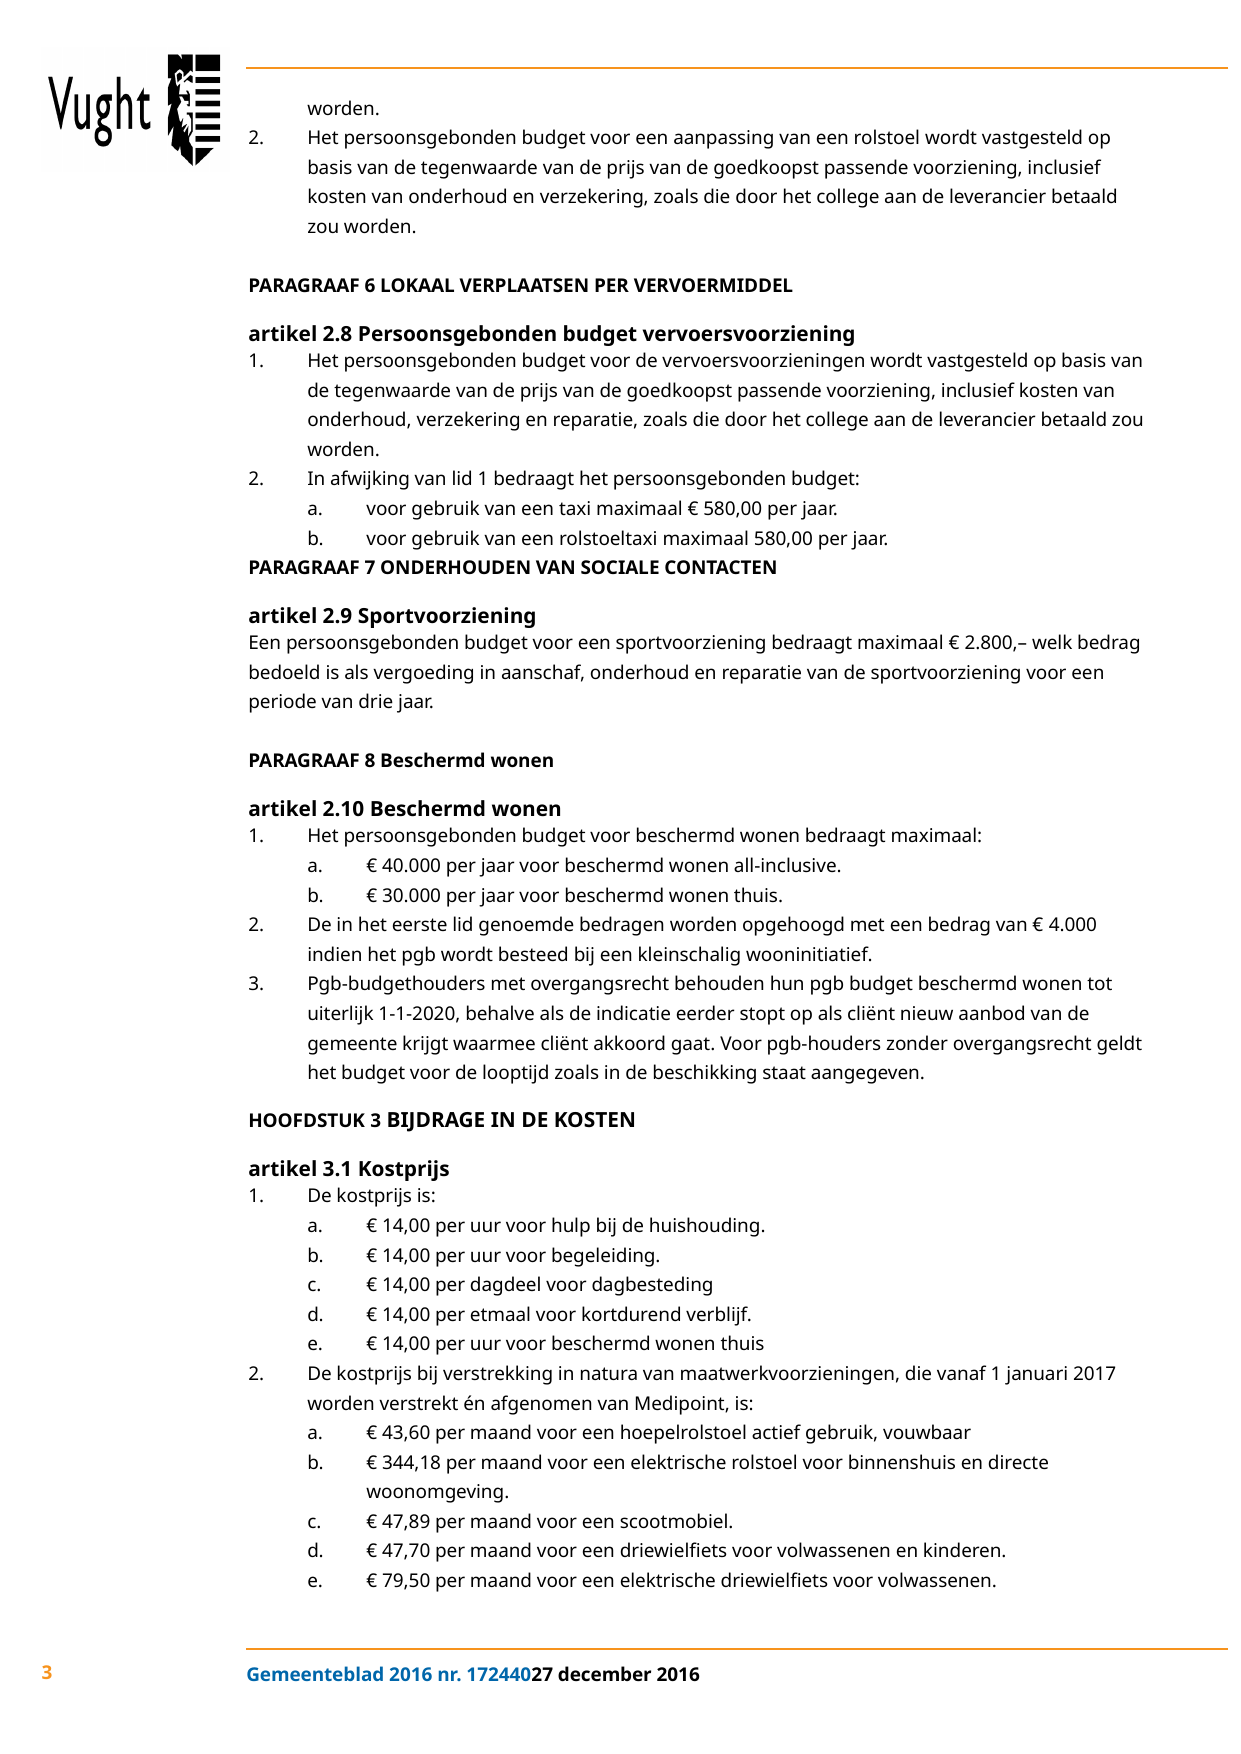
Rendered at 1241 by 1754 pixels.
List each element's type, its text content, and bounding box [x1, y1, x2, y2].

list De kostprijs is: [248, 1183, 1152, 1208]
list voor gebruik van een rolstoeltaxi maximaal 580,00 per jaar. [307, 525, 1152, 551]
text artikel 3.1 Kostprijs [248, 1154, 1152, 1183]
list Het persoonsgebonden budget voor beschermd wonen bedraagt maximaal: [248, 823, 1152, 848]
list € 43,60 per maand voor een hoepelrolstoel actief gebruik, vouwbaar [307, 1419, 1152, 1445]
list voor gebruik van een taxi maximaal € 580,00 per jaar. [307, 495, 1152, 521]
list € 30.000 per jaar voor beschermd wonen thuis. [307, 882, 1152, 908]
list Pgb-budgethouders met overgangsrecht behouden hun pgb budget beschermd wonen tot uiterlijk 1-1-2020, behalve als de indicatie eerder stopt op als cliënt nieuw aanbod van de gemeente krijgt waarmee cliënt akkoord gaat. Voor pgb-houders zonder overgangsrecht geldt het budget voor de looptijd zoals in de beschikking staat aangegeven. [248, 971, 1152, 1085]
text artikel 2.9 Sportvoorziening [248, 601, 1152, 629]
text Een persoonsgebonden budget voor een sportvoorziening bedraagt maximaal € 2.800,– welk bedrag bedoeld is als vergoeding in aanschaf, onderhoud en reparatie van de sportvoorziening voor een periode van drie jaar. [248, 629, 1152, 714]
list € 47,70 per maand voor een driewielfiets voor volwassenen en kinderen. [307, 1538, 1152, 1563]
text artikel 2.8 Persoonsgebonden budget vervoersvoorziening [248, 319, 1152, 347]
list € 47,89 per maand voor een scootmobiel. [307, 1508, 1152, 1534]
list Het persoonsgebonden budget voor de vervoersvoorzieningen wordt vastgesteld op basis van de tegenwaarde van de prijs van de goedkoopst passende voorziening, inclusief kosten van onderhoud, verzekering en reparatie, zoals die door het college aan de leverancier betaald zou worden. [248, 347, 1152, 462]
text PARAGRAAF 8 Beschermd wonen [248, 748, 1152, 773]
list € 344,18 per maand voor een elektrische rolstoel voor binnenshuis en directe woonomgeving. [307, 1449, 1152, 1504]
list € 14,00 per uur voor hulp bij de huishouding. [307, 1212, 1152, 1238]
list € 14,00 per uur voor begeleiding. [307, 1242, 1152, 1268]
list De kostprijs bij verstrekking in natura van maatwerkvoorzieningen, die vanaf 1 januari 2017 worden verstrekt én afgenomen van Medipoint, is: [248, 1360, 1152, 1416]
list In afwijking van lid 1 bedraagt het persoonsgebonden budget: [248, 466, 1152, 491]
list worden. [248, 95, 1152, 121]
text HOOFDSTUK 3 BIJDRAGE IN DE KOSTEN [248, 1105, 1152, 1133]
text PARAGRAAF 7 ONDERHOUDEN VAN SOCIALE CONTACTEN [248, 554, 1152, 580]
list De in het eerste lid genoemde bedragen worden opgehoogd met een bedrag van € 4.000 indien het pgb wordt besteed bij een kleinschalig wooninitiatief. [248, 911, 1152, 967]
text artikel 2.10 Beschermd wonen [248, 794, 1152, 823]
text PARAGRAAF 6 LOKAAL VERPLAATSEN PER VERVOERMIDDEL [248, 272, 1152, 298]
list € 79,50 per maand voor een elektrische driewielfiets voor volwassenen. [307, 1567, 1152, 1593]
list Het persoonsgebonden budget voor een aanpassing van een rolstoel wordt vastgesteld op basis van de tegenwaarde van de prijs van de goedkoopst passende voorziening, inclusief kosten van onderhoud en verzekering, zoals die door het college aan de leverancier betaald zou worden. [248, 124, 1152, 239]
list € 14,00 per dagdeel voor dagbesteding [307, 1271, 1152, 1297]
list € 14,00 per uur voor beschermd wonen thuis [307, 1331, 1152, 1356]
list € 40.000 per jaar voor beschermd wonen all-inclusive. [307, 852, 1152, 878]
picture [41, 47, 231, 172]
list € 14,00 per etmaal voor kortdurend verblijf. [307, 1301, 1152, 1327]
